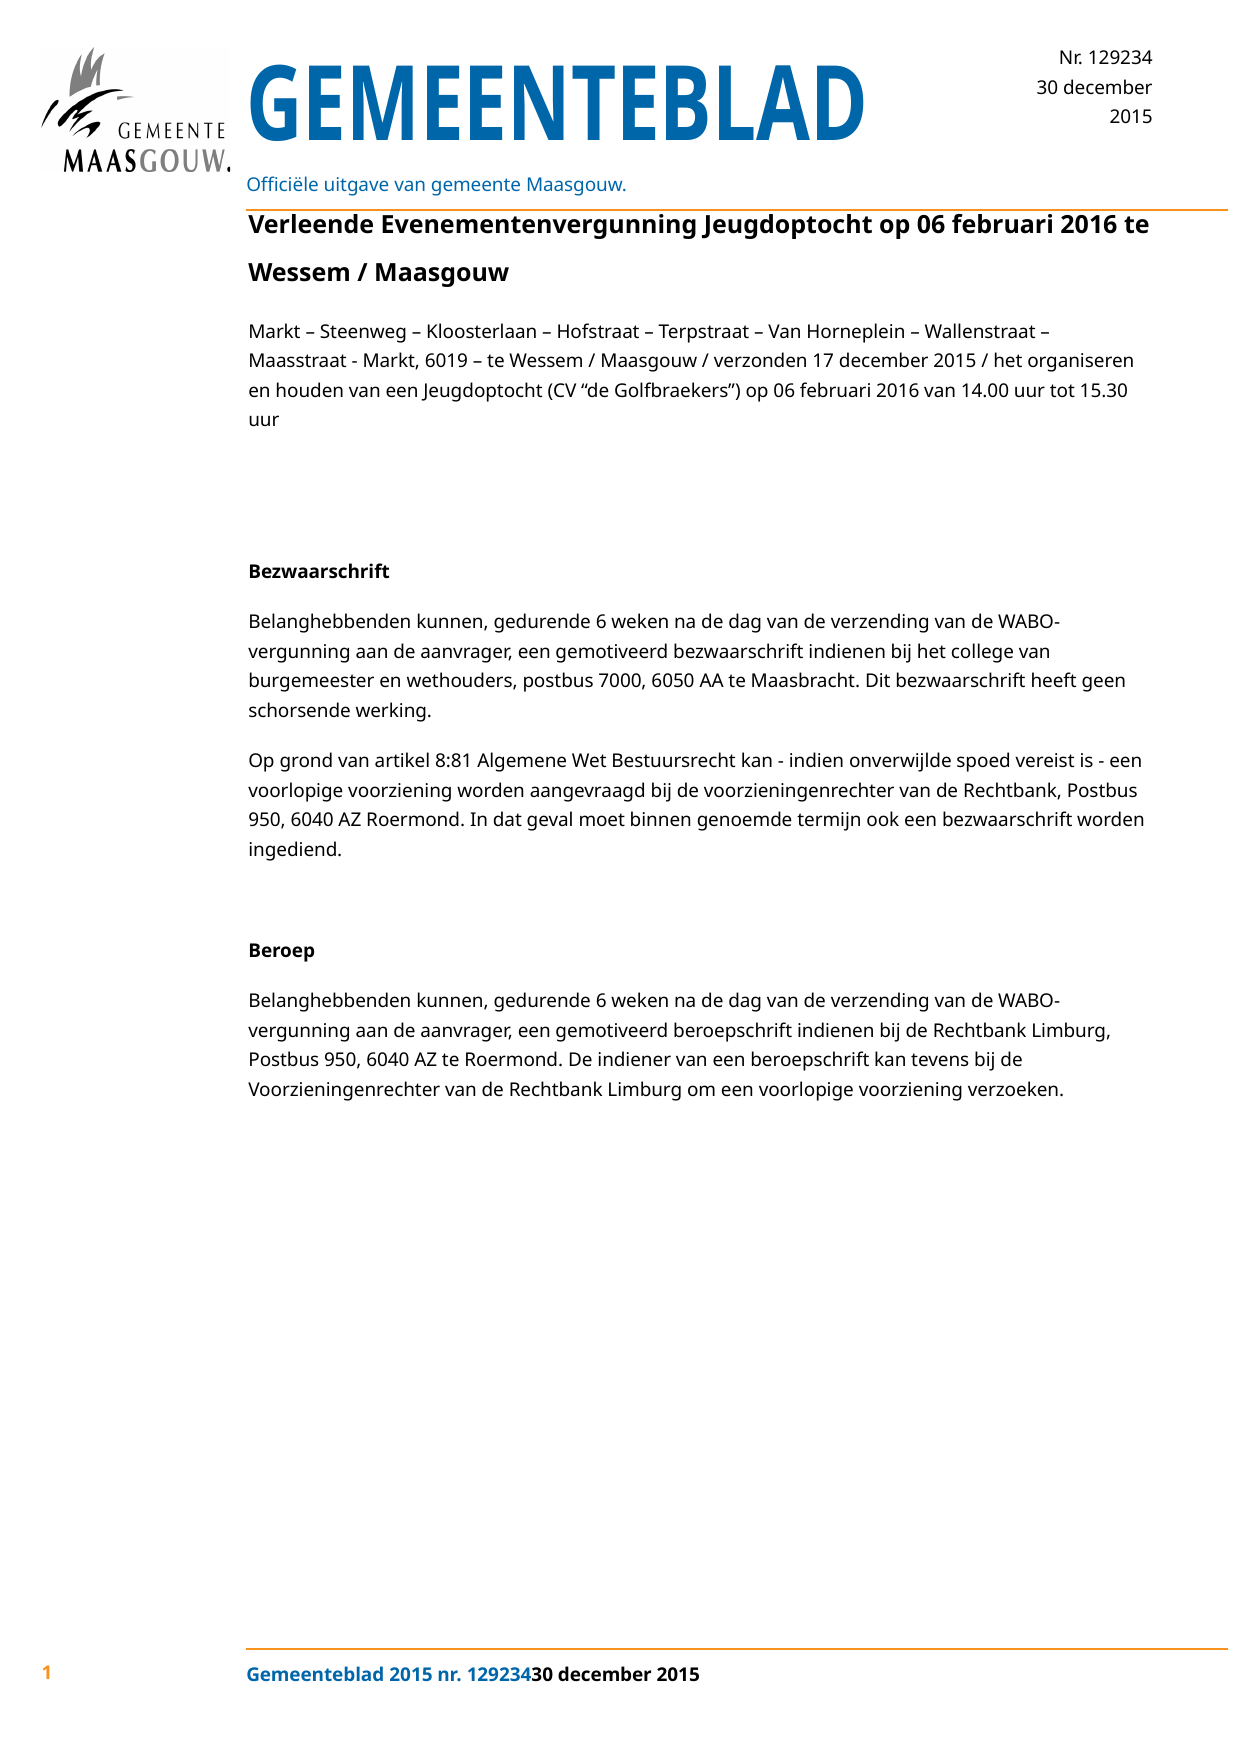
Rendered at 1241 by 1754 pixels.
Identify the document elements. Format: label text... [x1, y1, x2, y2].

text Markt – Steenweg – Kloosterlaan – Hofstraat – Terpstraat – Van Horneplein – Wallenstraat – Maasstraat - Markt, 6019 – te Wessem / Maasgouw / verzonden 17 december 2015 / het organiseren en houden van een Jeugdoptocht (CV “de Golfbraekers”) op 06 februari 2016 van 14.00 uur tot 15.30 uur [248, 318, 1152, 432]
text Verleende Evenementenvergunning Jeugdoptocht op 06 februari 2016 te Wessem / Maasgouw [248, 211, 1152, 288]
text Belanghebbenden kunnen, gedurende 6 weken na de dag van de verzending van de WABO-vergunning aan de aanvrager, een gemotiveerd bezwaarschrift indienen bij het college van burgemeester en wethouders, postbus 7000, 6050 AA te Maasbracht. Dit bezwaarschrift heeft geen schorsende werking. [248, 608, 1152, 723]
picture [41, 47, 231, 172]
text Bezwaarschrift [248, 558, 1152, 584]
text Op grond van artikel 8:81 Algemene Wet Bestuursrecht kan - indien onverwijlde spoed vereist is - een voorlopige voorziening worden aangevraagd bij de voorzieningenrechter van de Rechtbank, Postbus 950, 6040 AZ Roermond. In dat geval moet binnen genoemde termijn ook een bezwaarschrift worden ingediend. [248, 747, 1152, 862]
text Beroep [248, 937, 1152, 963]
text Belanghebbenden kunnen, gedurende 6 weken na de dag van de verzending van de WABO-vergunning aan de aanvrager, een gemotiveerd beroepschrift indienen bij de Rechtbank Limburg, Postbus 950, 6040 AZ te Roermond. De indiener van een beroepschrift kan tevens bij de Voorzieningenrechter van de Rechtbank Limburg om een voorlopige voorziening verzoeken. [248, 987, 1152, 1102]
